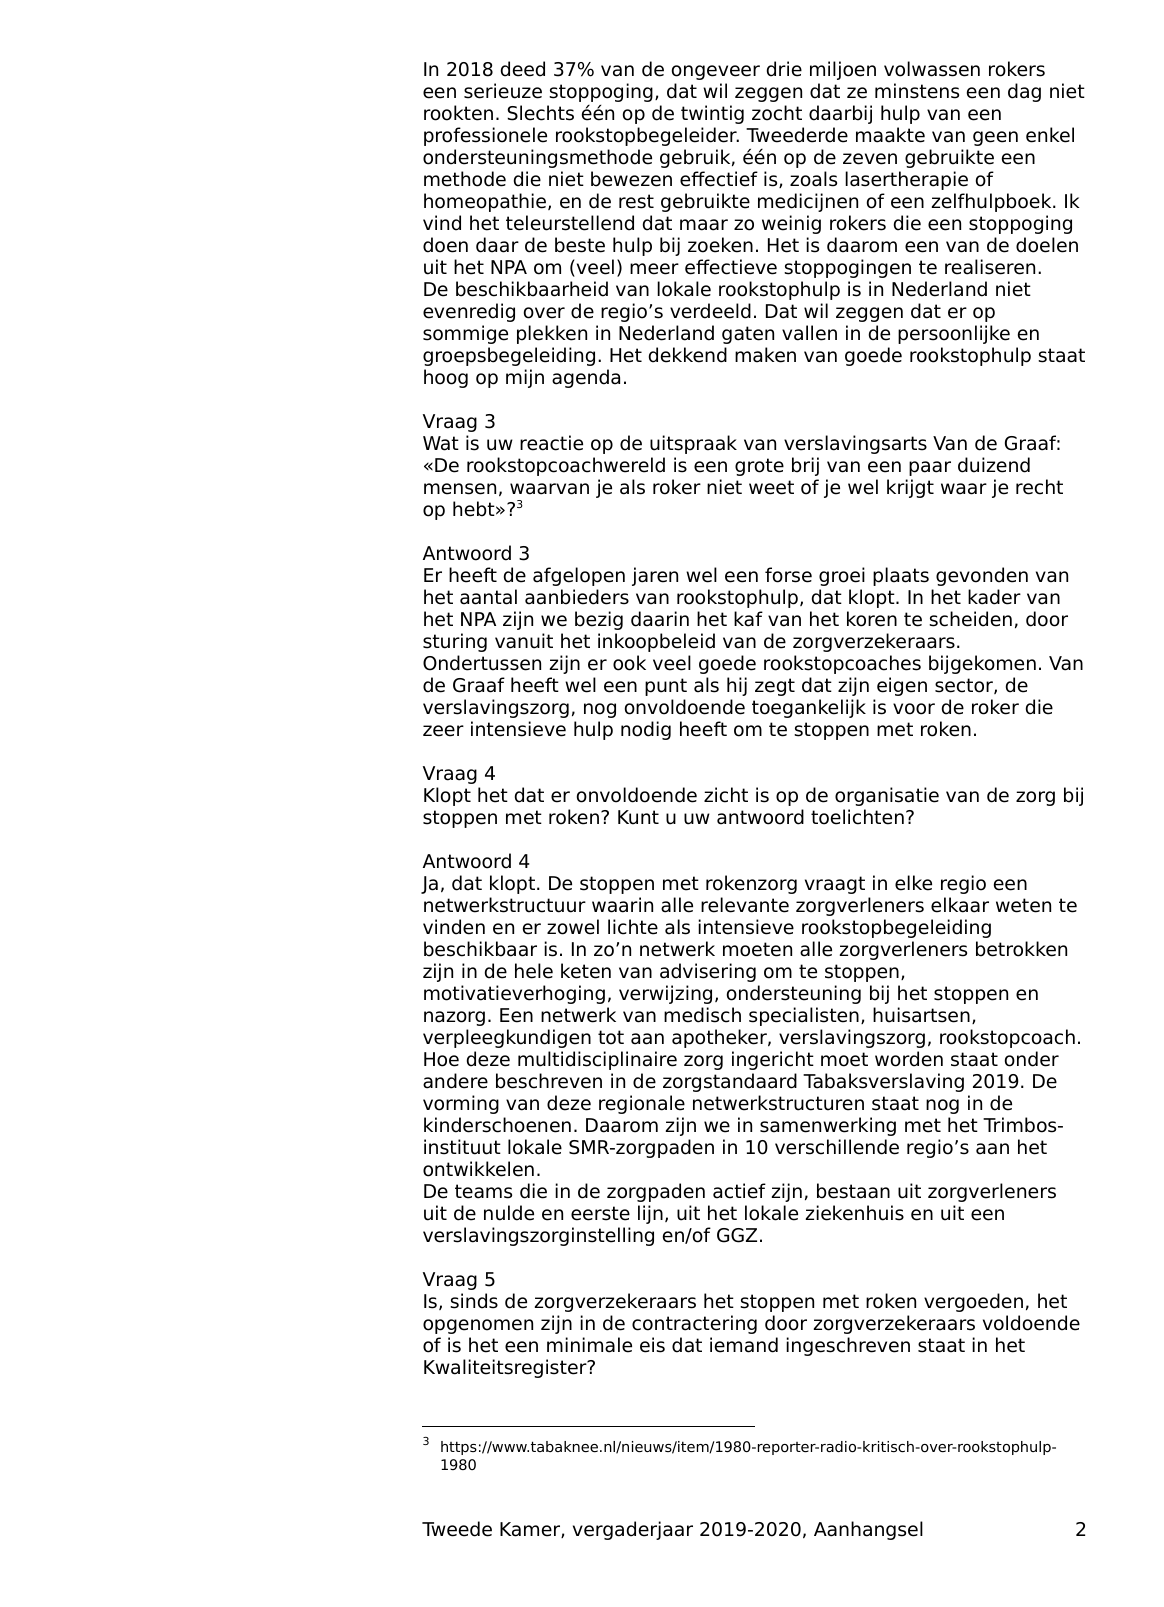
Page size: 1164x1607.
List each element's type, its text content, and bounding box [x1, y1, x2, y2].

text Antwoord 4 [422, 851, 1087, 873]
text Vraag 4 [422, 763, 1087, 785]
text Wat is uw reactie op de uitspraak van verslavingsarts Van de Graaf: «De rookstopcoachwereld is een grote brij van een paar duizend mensen, waarvan je als roker niet weet of je wel krijgt waar je recht op hebt»? [422, 433, 1087, 521]
text Antwoord 3 [422, 543, 1087, 565]
text Is, sinds de zorgverzekeraars het stoppen met roken vergoeden, het opgenomen zijn in de contractering door zorgverzekeraars voldoende of is het een minimale eis dat iemand ingeschreven staat in het Kwaliteitsregister? [422, 1291, 1087, 1379]
text Ja, dat klopt. De stoppen met rokenzorg vraagt in elke regio een netwerkstructuur waarin alle relevante zorgverleners elkaar weten te vinden en er zowel lichte als intensieve rookstopbegeleiding beschikbaar is. In zo’n netwerk moeten alle zorgverleners betrokken zijn in de hele keten van advisering om te stoppen, motivatieverhoging, verwijzing, ondersteuning bij het stoppen en nazorg. Een netwerk van medisch specialisten, huisartsen, verpleegkundigen tot aan apotheker, verslavingszorg, rookstopcoach. Hoe deze multidisciplinaire zorg ingericht moet worden staat onder andere beschreven in de zorgstandaard Tabaksverslaving 2019. De vorming van deze regionale netwerkstructuren staat nog in de kinderschoenen. Daarom zijn we in samenwerking met het Trimbos-instituut lokale SMR-zorgpaden in 10 verschillende regio’s aan het ontwikkelen. [422, 873, 1087, 1181]
text In 2018 deed 37% van de ongeveer drie miljoen volwassen rokers een serieuze stoppoging, dat wil zeggen dat ze minstens een dag niet rookten. Slechts één op de twintig zocht daarbij hulp van een professionele rookstopbegeleider. Tweederde maakte van geen enkel ondersteuningsmethode gebruik, één op de zeven gebruikte een methode die niet bewezen effectief is, zoals lasertherapie of homeopathie, en de rest gebruikte medicijnen of een zelfhulpboek. Ik vind het teleurstellend dat maar zo weinig rokers die een stoppoging doen daar de beste hulp bij zoeken. Het is daarom een van de doelen uit het NPA om (veel) meer effectieve stoppogingen te realiseren. [422, 59, 1087, 279]
text Vraag 5 [422, 1269, 1087, 1291]
text Vraag 3 [422, 411, 1087, 433]
text Klopt het dat er onvoldoende zicht is op de organisatie van de zorg bij stoppen met roken? Kunt u uw antwoord toelichten? [422, 785, 1087, 829]
text De teams die in de zorgpaden actief zijn, bestaan uit zorgverleners uit de nulde en eerste lijn, uit het lokale ziekenhuis en uit een verslavingszorginstelling en/of GGZ. [422, 1181, 1087, 1247]
text Er heeft de afgelopen jaren wel een forse groei plaats gevonden van het aantal aanbieders van rookstophulp, dat klopt. In het kader van het NPA zijn we bezig daarin het kaf van het koren te scheiden, door sturing vanuit het inkoopbeleid van de zorgverzekeraars. Ondertussen zijn er ook veel goede rookstopcoaches bijgekomen. Van de Graaf heeft wel een punt als hij zegt dat zijn eigen sector, de verslavingszorg, nog onvoldoende toegankelijk is voor de roker die zeer intensieve hulp nodig heeft om te stoppen met roken. [422, 565, 1087, 741]
text https://www.tabaknee.nl/nieuws/item/1980-reporter-radio-kritisch-over-rookstophulp-1980 [422, 1435, 1087, 1474]
text De beschikbaarheid van lokale rookstophulp is in Nederland niet evenredig over de regio’s verdeeld. Dat wil zeggen dat er op sommige plekken in Nederland gaten vallen in de persoonlijke en groepsbegeleiding. Het dekkend maken van goede rookstophulp staat hoog op mijn agenda. [422, 279, 1087, 389]
